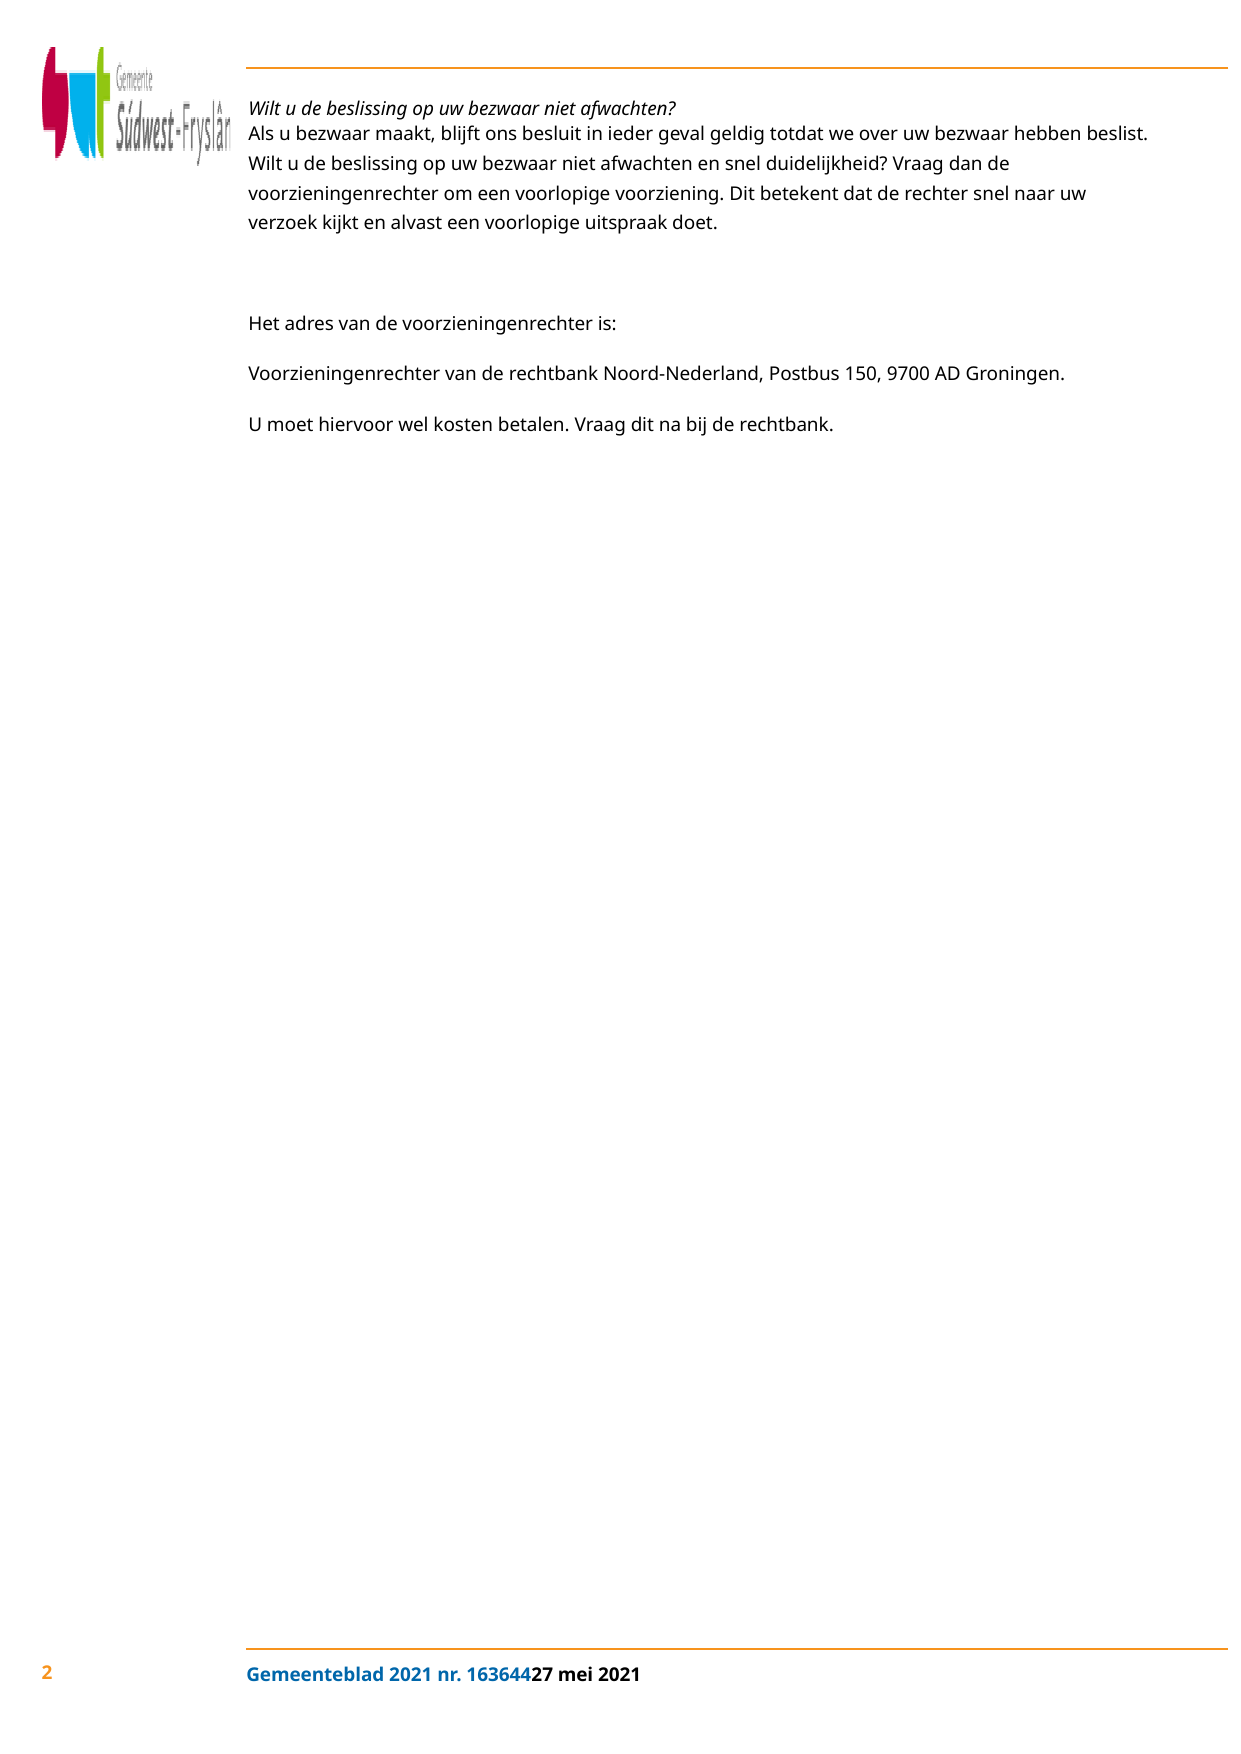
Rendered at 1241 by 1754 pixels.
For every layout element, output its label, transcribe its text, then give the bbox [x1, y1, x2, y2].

text Het adres van de voorzieningenrechter is: [248, 310, 1152, 336]
text U moet hiervoor wel kosten betalen. Vraag dit na bij de rechtbank. [248, 411, 1152, 437]
text Als u bezwaar maakt, blijft ons besluit in ieder geval geldig totdat we over uw bezwaar hebben beslist. Wilt u de beslissing op uw bezwaar niet afwachten en snel duidelijkheid? Vraag dan de voorzieningenrechter om een voorlopige voorziening. Dit betekent dat de rechter snel naar uw verzoek kijkt en alvast een voorlopige uitspraak doet. [248, 121, 1152, 235]
text Wilt u de beslissing op uw bezwaar niet afwachten? [248, 95, 1152, 121]
picture [41, 47, 231, 172]
text Voorzieningenrechter van de rechtbank Noord-Nederland, Postbus 150, 9700 AD Groningen. [248, 361, 1152, 386]
